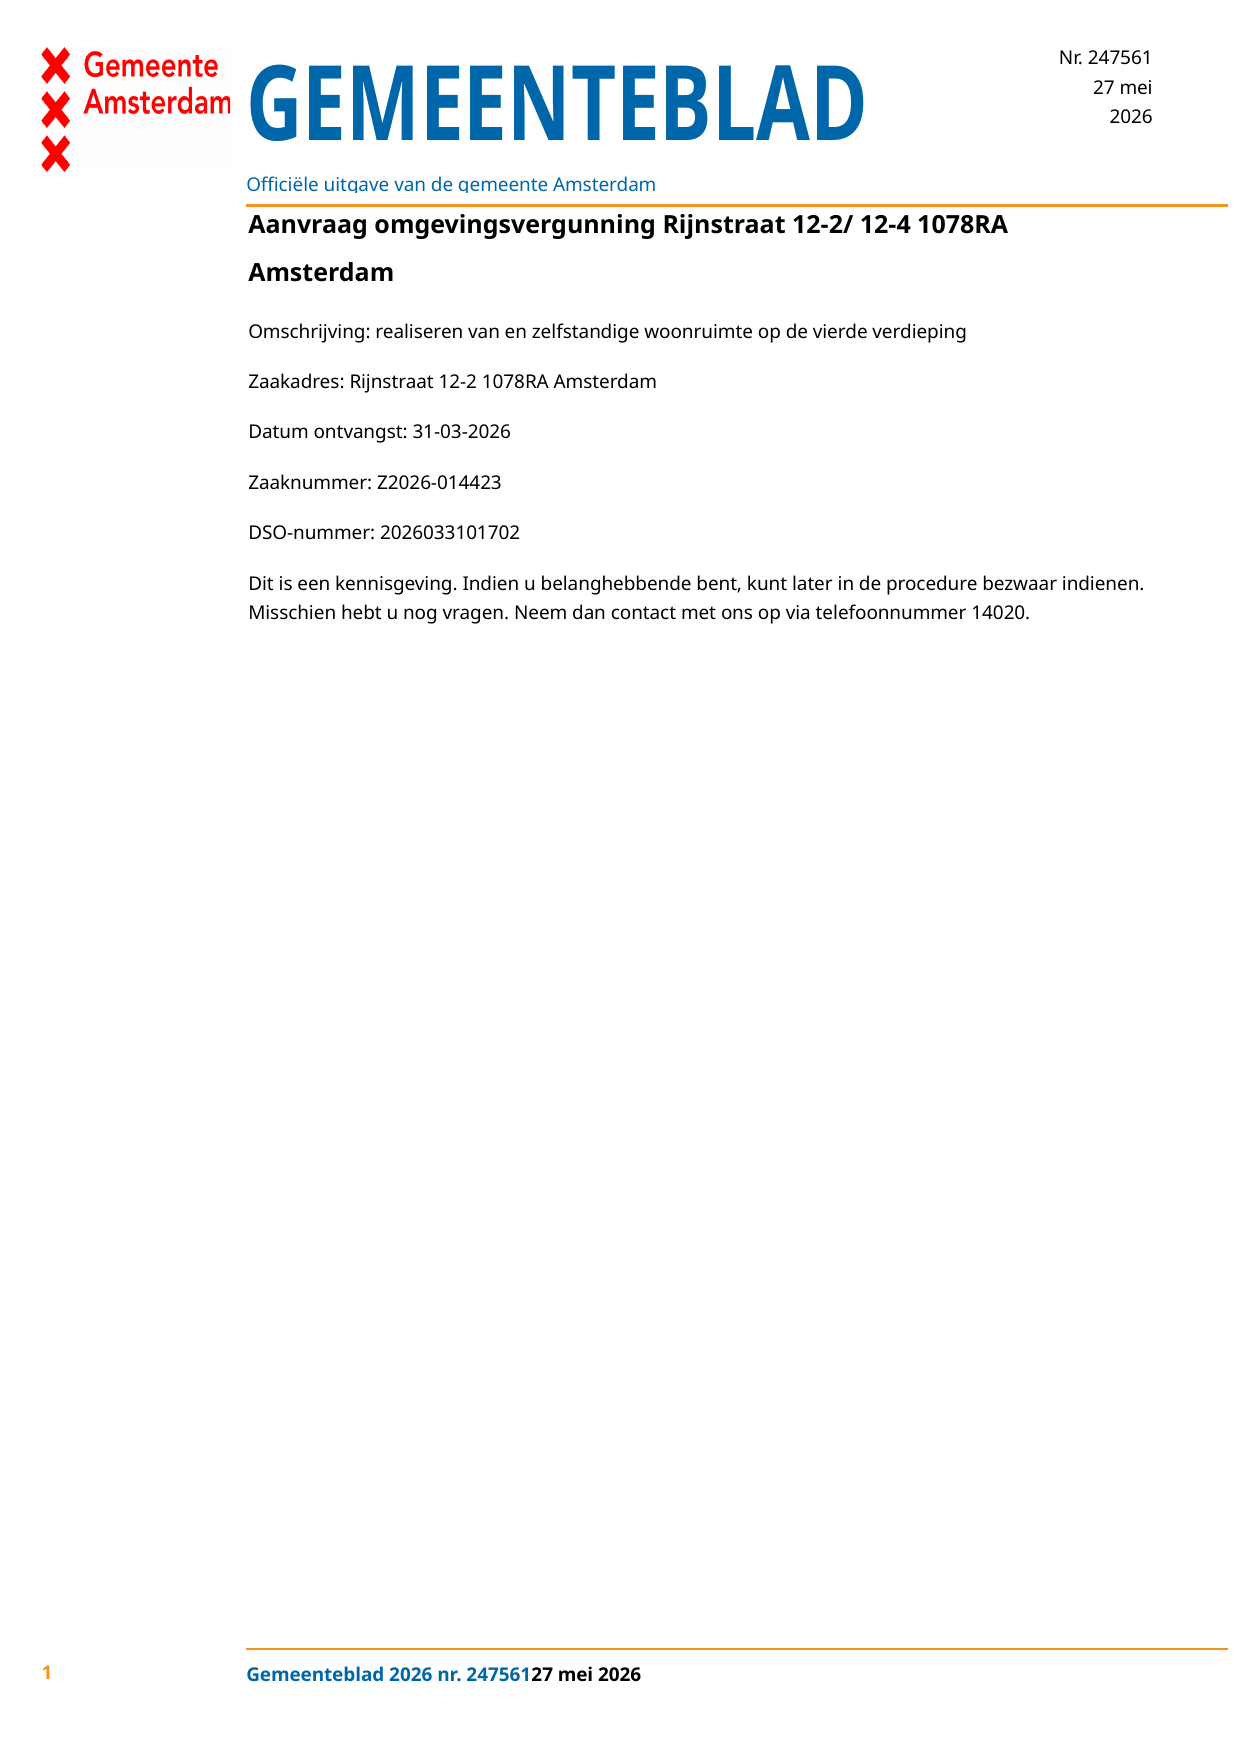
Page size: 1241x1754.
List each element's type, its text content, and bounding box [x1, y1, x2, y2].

text Omschrijving: realiseren van en zelfstandige woonruimte op de vierde verdieping [248, 318, 1152, 344]
picture [41, 47, 231, 172]
text Dit is een kennisgeving. Indien u belanghebbende bent, kunt later in de procedure bezwaar indienen. Misschien hebt u nog vragen. Neem dan contact met ons op via telefoonnummer 14020. [248, 570, 1152, 625]
text Datum ontvangst: 31-03-2026 [248, 419, 1152, 444]
text Zaakadres: Rijnstraat 12-2 1078RA Amsterdam [248, 368, 1152, 394]
text Aanvraag omgevingsvergunning Rijnstraat 12-2/ 12-4 1078RA Amsterdam [248, 207, 1152, 288]
text Zaaknummer: Z2026-014423 [248, 469, 1152, 495]
text DSO-nummer: 2026033101702 [248, 519, 1152, 545]
